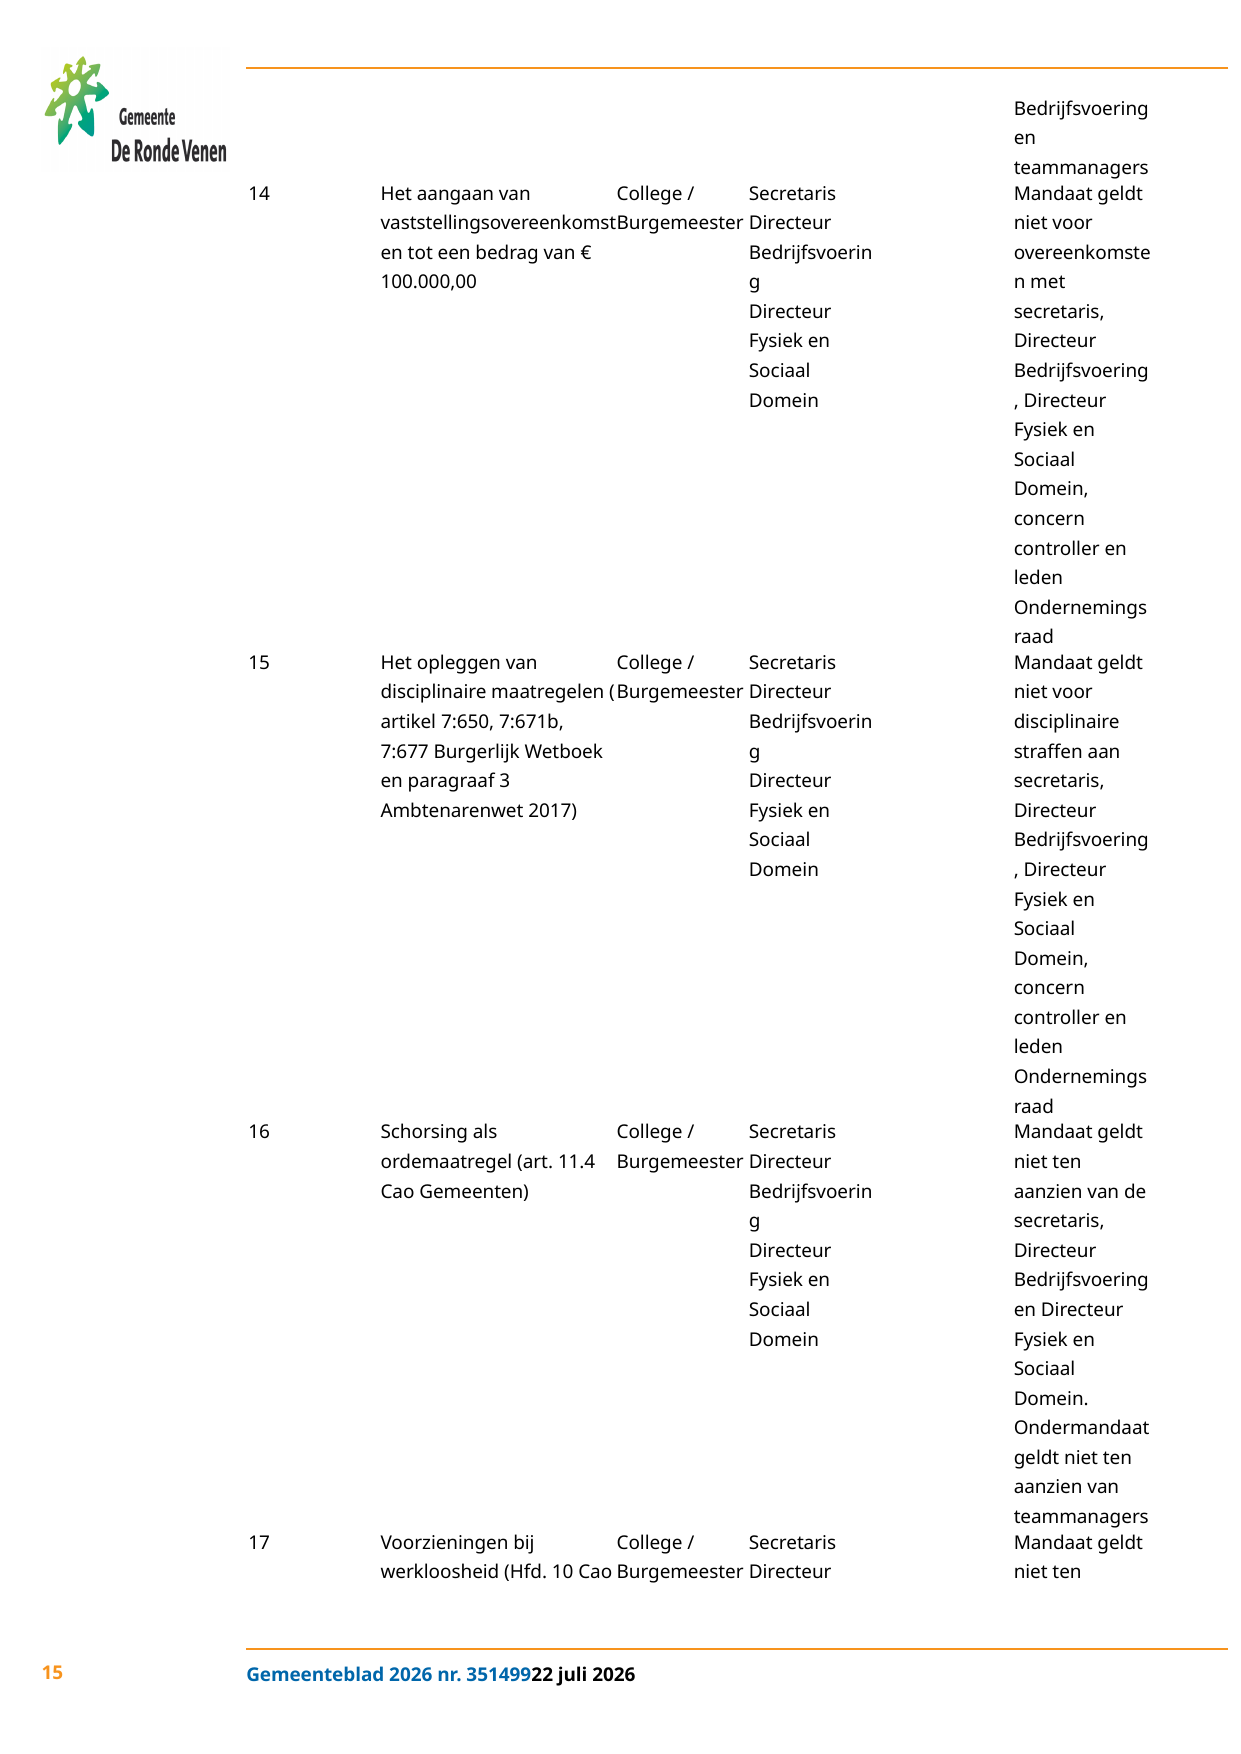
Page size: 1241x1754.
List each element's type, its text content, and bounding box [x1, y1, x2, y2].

table_cell [881, 95, 1013, 180]
table_cell 17 [248, 1529, 380, 1584]
table_cell [881, 1119, 1013, 1529]
table_cell Het opleggen van disciplinaire maatregelen ( artikel 7:650, 7:671b, 7:677 Burgerlijk Wetboek en paragraaf 3 Ambtenarenwet 2017) [380, 649, 616, 1119]
table_cell Voorzieningen bij werkloosheid (Hfd. 10 Cao [380, 1529, 616, 1584]
table_cell [248, 95, 380, 180]
table_cell [881, 1529, 1013, 1584]
table_cell Secretaris Directeur [749, 1529, 881, 1584]
table_cell Mandaat geldt niet ten [1014, 1529, 1152, 1584]
table_cell College / Burgemeester [616, 180, 749, 649]
table_cell Mandaat geldt niet voor disciplinaire straffen aan secretaris, Directeur Bedrijfsvoering, Directeur Fysiek en Sociaal Domein, concern controller en leden Ondernemingsraad [1014, 649, 1152, 1119]
table_cell College / Burgemeester [616, 649, 749, 1119]
table_cell Schorsing als ordemaatregel (art. 11.4 Cao Gemeenten) [380, 1119, 616, 1529]
table_cell Het aangaan van vaststellingsovereenkomsten tot een bedrag van € 100.000,00 [380, 180, 616, 649]
table_cell [616, 95, 749, 180]
table_cell Bedrijfsvoering en teammanagers [1014, 95, 1152, 180]
table_cell 14 [248, 180, 380, 649]
table_cell [749, 95, 881, 180]
table_cell [881, 180, 1013, 649]
table_cell 16 [248, 1119, 380, 1529]
table_cell College / Burgemeester [616, 1119, 749, 1529]
picture [41, 47, 231, 172]
table_cell Secretaris Directeur Bedrijfsvoering Directeur Fysiek en Sociaal Domein [749, 1119, 881, 1529]
table_cell Secretaris Directeur Bedrijfsvoering Directeur Fysiek en Sociaal Domein [749, 180, 881, 649]
table_cell Mandaat geldt niet voor overeenkomsten met secretaris, Directeur Bedrijfsvoering, Directeur Fysiek en Sociaal Domein, concern controller en leden Ondernemingsraad [1014, 180, 1152, 649]
table_cell Mandaat geldt niet ten aanzien van de secretaris, Directeur Bedrijfsvoering en Directeur Fysiek en Sociaal Domein. Ondermandaat geldt niet ten aanzien van teammanagers [1014, 1119, 1152, 1529]
table_cell [881, 649, 1013, 1119]
table_cell 15 [248, 649, 380, 1119]
table_cell [380, 95, 616, 180]
table_cell Secretaris Directeur Bedrijfsvoering Directeur Fysiek en Sociaal Domein [749, 649, 881, 1119]
table_cell College / Burgemeester [616, 1529, 749, 1584]
